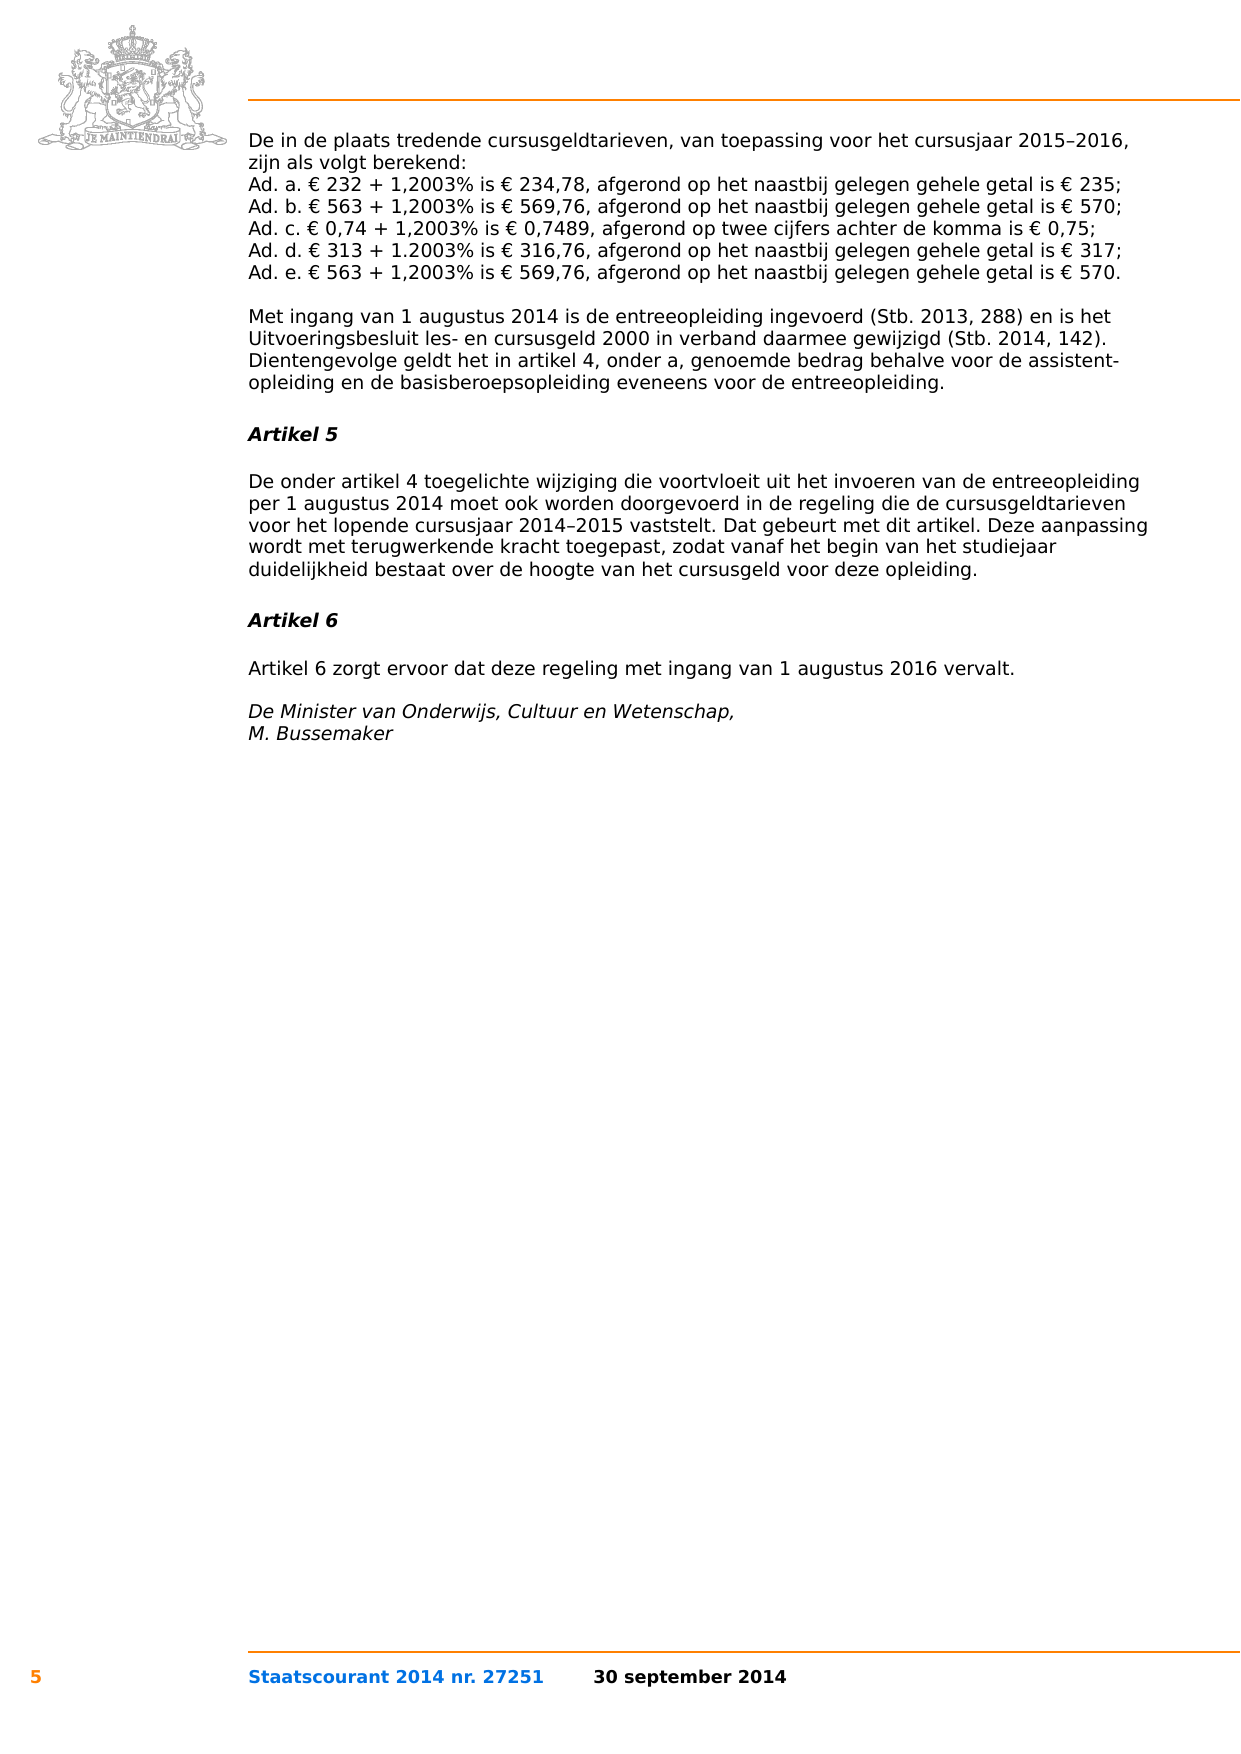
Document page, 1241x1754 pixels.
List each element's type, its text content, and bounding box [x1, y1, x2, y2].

subtitle Artikel 6 [248, 610, 1163, 632]
text Artikel 6 zorgt ervoor dat deze regeling met ingang van 1 augustus 2016 vervalt. [248, 657, 1163, 679]
text Ad. c. € 0,74 + 1,2003% is € 0,7489, afgerond op twee cijfers achter de komma is € 0,75; [248, 218, 1163, 240]
text Ad. b. € 563 + 1,2003% is € 569,76, afgerond op het naastbij gelegen gehele getal is € 570; [248, 196, 1163, 218]
text Ad. e. € 563 + 1,2003% is € 569,76, afgerond op het naastbij gelegen gehele getal is € 570. [248, 262, 1163, 284]
text Met ingang van 1 augustus 2014 is de entreeopleiding ingevoerd (Stb. 2013, 288) en is het Uitvoeringsbesluit les- en cursusgeld 2000 in verband daarmee gewijzigd (Stb. 2014, 142). Dientengevolge geldt het in artikel 4, onder a, genoemde bedrag behalve voor de assistent-opleiding en de basisberoepsopleiding eveneens voor de entreeopleiding. [248, 306, 1163, 393]
text De Minister van Onderwijs, Cultuur en Wetenschap, M. Bussemaker [248, 701, 1163, 745]
text Ad. d. € 313 + 1.2003% is € 316,76, afgerond op het naastbij gelegen gehele getal is € 317; [248, 240, 1163, 262]
text Ad. a. € 232 + 1,2003% is € 234,78, afgerond op het naastbij gelegen gehele getal is € 235; [248, 174, 1163, 196]
subtitle Artikel 5 [248, 423, 1163, 446]
picture [38, 25, 227, 150]
text De in de plaats tredende cursusgeldtarieven, van toepassing voor het cursusjaar 2015–2016, zijn als volgt berekend: [248, 130, 1163, 174]
text De onder artikel 4 toegelichte wijziging die voortvloeit uit het invoeren van de entreeopleiding per 1 augustus 2014 moet ook worden doorgevoerd in de regeling die de cursusgeldtarieven voor het lopende cursusjaar 2014–2015 vaststelt. Dat gebeurt met dit artikel. Deze aanpassing wordt met terugwerkende kracht toegepast, zodat vanaf het begin van het studiejaar duidelijkheid bestaat over de hoogte van het cursusgeld voor deze opleiding. [248, 471, 1163, 580]
